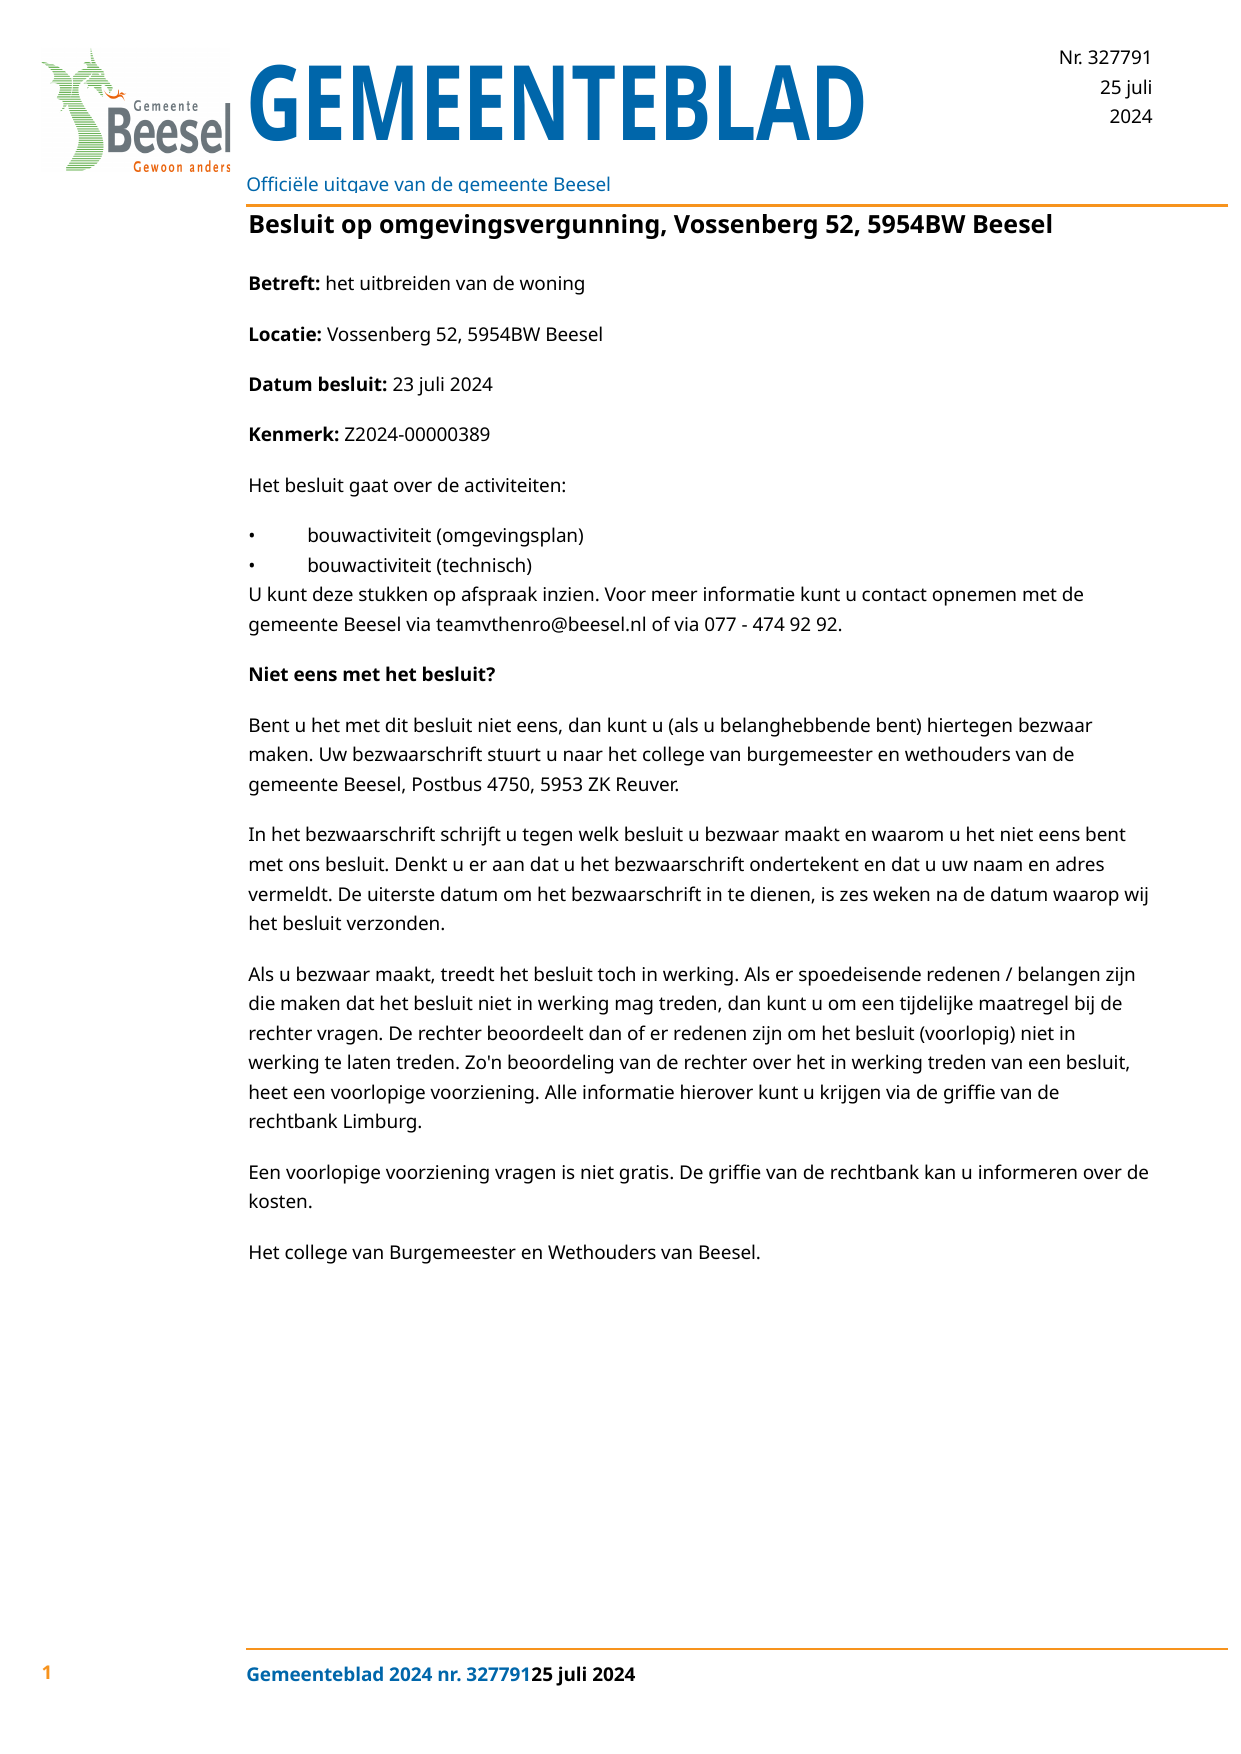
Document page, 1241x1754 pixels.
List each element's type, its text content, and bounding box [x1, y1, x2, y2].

text Niet eens met het besluit? [248, 662, 1152, 687]
text Besluit op omgevingsvergunning, Vossenberg 52, 5954BW Beesel [248, 207, 1152, 241]
text Een voorlopige voorziening vragen is niet gratis. De griffie van de rechtbank kan u informeren over de kosten. [248, 1159, 1152, 1214]
text Het college van Burgemeester en Wethouders van Beesel. [248, 1239, 1152, 1265]
text Als u bezwaar maakt, treedt het besluit toch in werking. Als er spoedeisende redenen / belangen zijn die maken dat het besluit niet in werking mag treden, dan kunt u om een tijdelijke maatregel bij de rechter vragen. De rechter beoordeelt dan of er redenen zijn om het besluit (voorlopig) niet in werking te laten treden. Zo'n beoordeling van de rechter over het in werking treden van een besluit, heet een voorlopige voorziening. Alle informatie hierover kunt u krijgen via de griffie van de rechtbank Limburg. [248, 961, 1152, 1134]
text Kenmerk: Z2024-00000389 [248, 422, 1152, 447]
text Datum besluit: 23 juli 2024 [248, 371, 1152, 397]
picture [41, 47, 231, 172]
text Betreft: het uitbreiden van de woning [248, 270, 1152, 296]
text Het besluit gaat over de activiteiten: [248, 472, 1152, 498]
list bouwactiviteit (technisch) [248, 552, 1152, 578]
text U kunt deze stukken op afspraak inzien. Voor meer informatie kunt u contact opnemen met de gemeente Beesel via teamvthenro@beesel.nl of via 077 - 474 92 92. [248, 582, 1152, 637]
text In het bezwaarschrift schrijft u tegen welk besluit u bezwaar maakt en waarom u het niet eens bent met ons besluit. Denkt u er aan dat u het bezwaarschrift ondertekent en dat u uw naam en adres vermeldt. De uiterste datum om het bezwaarschrift in te dienen, is zes weken na de datum waarop wij het besluit verzonden. [248, 822, 1152, 936]
text Bent u het met dit besluit niet eens, dan kunt u (als u belanghebbende bent) hiertegen bezwaar maken. Uw bezwaarschrift stuurt u naar het college van burgemeester en wethouders van de gemeente Beesel, Postbus 4750, 5953 ZK Reuver. [248, 712, 1152, 797]
text Locatie: Vossenberg 52, 5954BW Beesel [248, 321, 1152, 346]
list bouwactiviteit (omgevingsplan) [248, 522, 1152, 548]
